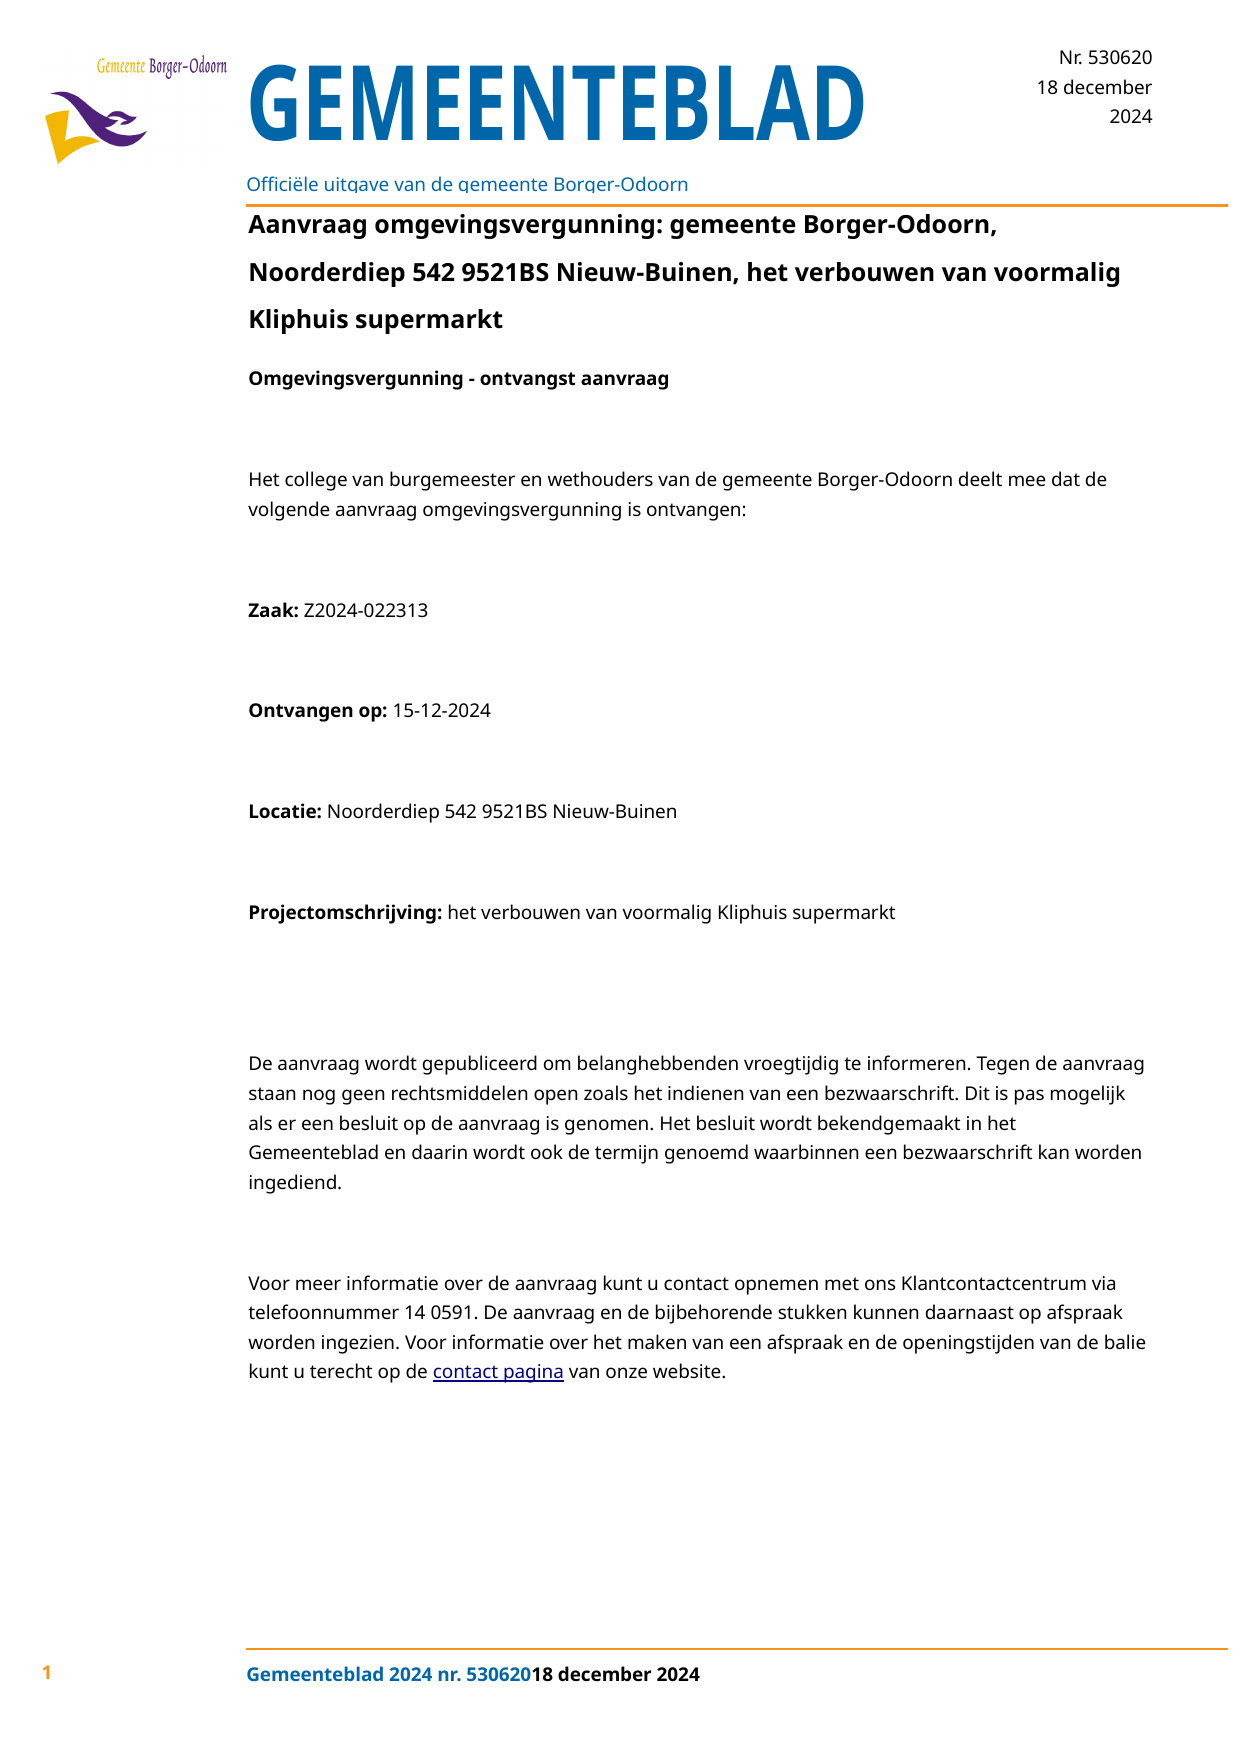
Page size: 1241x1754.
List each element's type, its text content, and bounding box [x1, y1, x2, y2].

text Ontvangen op: 15-12-2024 [248, 698, 1152, 723]
text Projectomschrijving: het verbouwen van voormalig Kliphuis supermarkt [248, 899, 1152, 925]
text Omgevingsvergunning - ontvangst aanvraag [248, 366, 1152, 391]
text Het college van burgemeester en wethouders van de gemeente Borger-Odoorn deelt mee dat de volgende aanvraag omgevingsvergunning is ontvangen: [248, 466, 1152, 522]
text Zaak: Z2024-022313 [248, 597, 1152, 622]
text Locatie: Noorderdiep 542 9521BS Nieuw-Buinen [248, 798, 1152, 824]
text Aanvraag omgevingsvergunning: gemeente Borger-Odoorn, Noorderdiep 542 9521BS Nieuw-Buinen, het verbouwen van voormalig Kliphuis supermarkt [248, 207, 1152, 336]
picture [41, 47, 231, 172]
text Voor meer informatie over de aanvraag kunt u contact opnemen met ons Klantcontactcentrum via telefoonnummer 14 0591. De aanvraag en de bijbehorende stukken kunnen daarnaast op afspraak worden ingezien. Voor informatie over het maken van een afspraak en de openingstijden van de balie kunt u terecht op de contact pagina van onze website. [248, 1270, 1152, 1384]
text De aanvraag wordt gepubliceerd om belanghebbenden vroegtijdig te informeren. Tegen de aanvraag staan nog geen rechtsmiddelen open zoals het indienen van een bezwaarschrift. Dit is pas mogelijk als er een besluit op de aanvraag is genomen. Het besluit wordt bekendgemaakt in het Gemeenteblad en daarin wordt ook de termijn genoemd waarbinnen een bezwaarschrift kan worden ingediend. [248, 1051, 1152, 1194]
